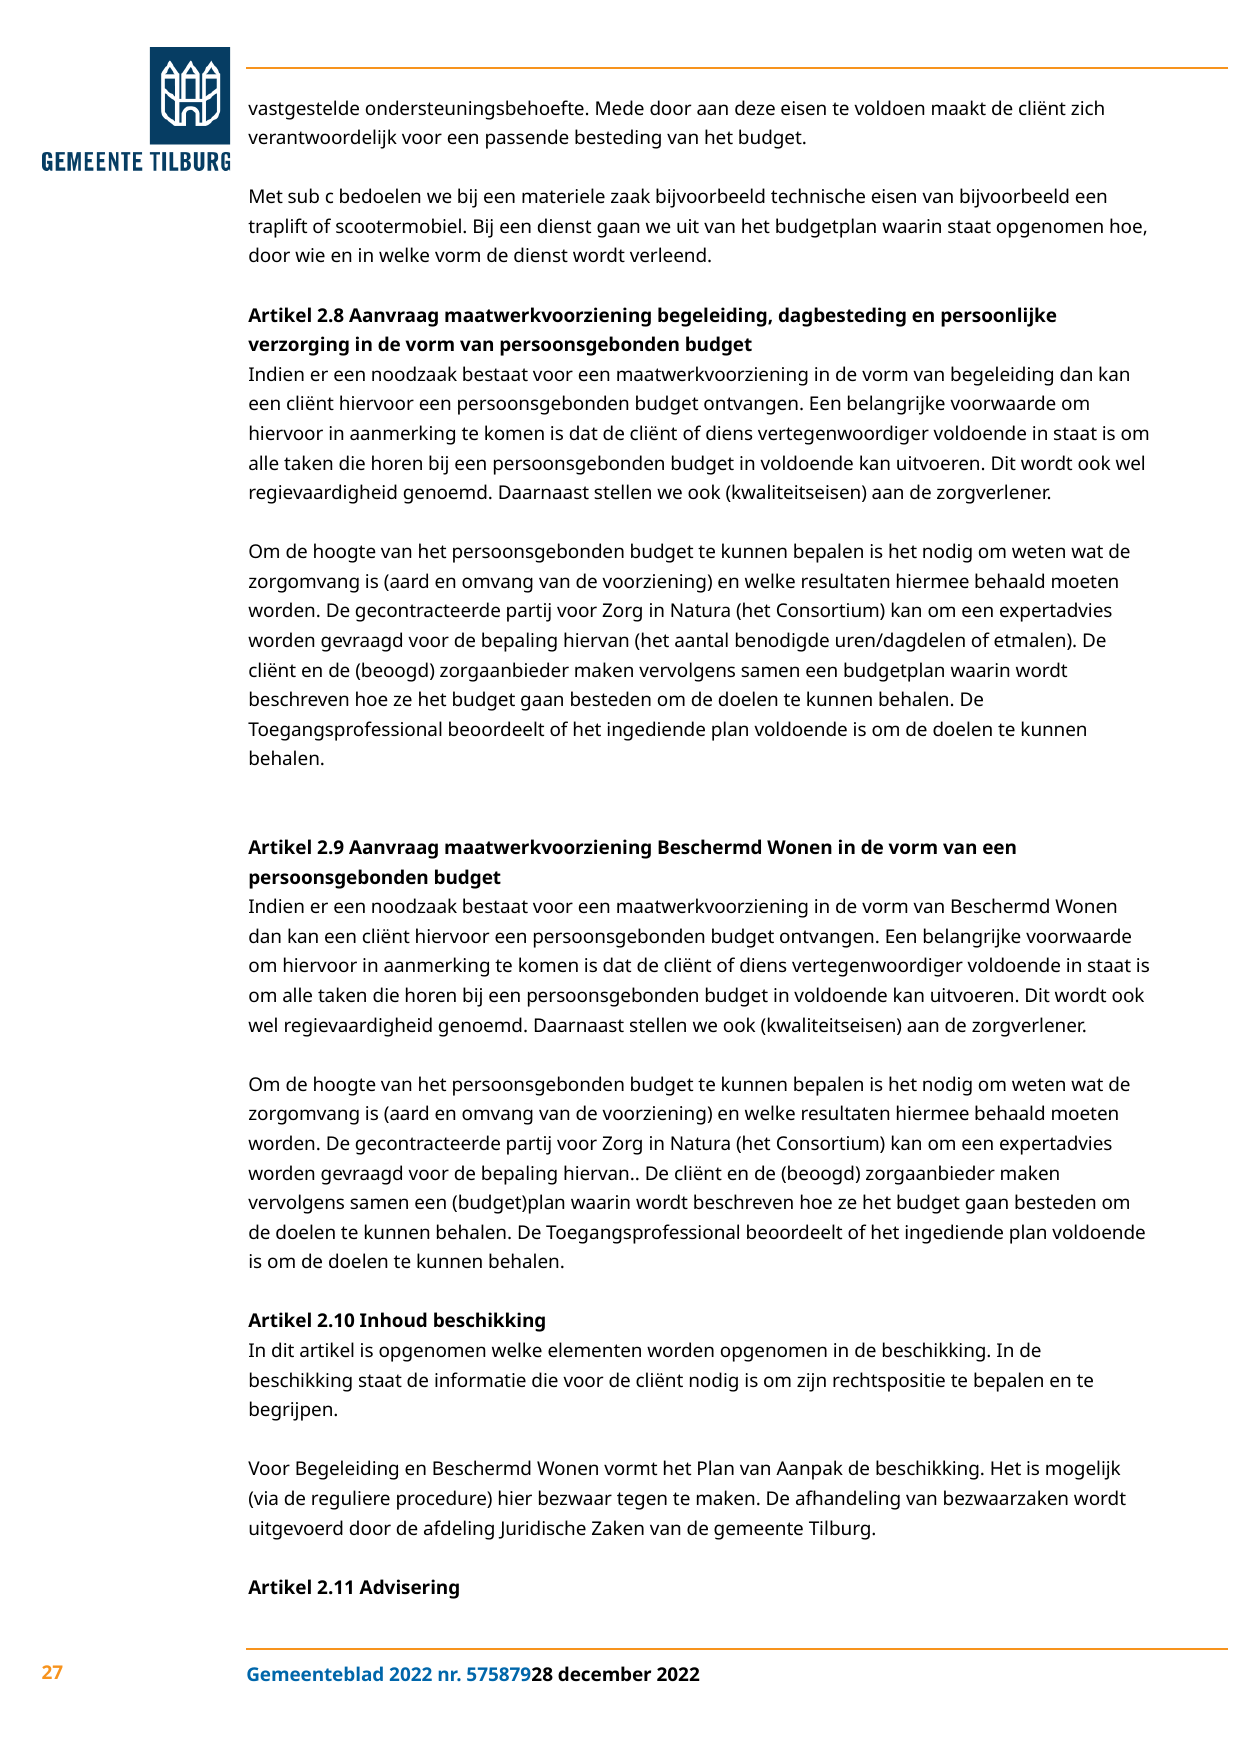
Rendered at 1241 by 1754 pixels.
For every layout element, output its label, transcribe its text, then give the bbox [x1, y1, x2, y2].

text Om de hoogte van het persoonsgebonden budget te kunnen bepalen is het nodig om weten wat de zorgomvang is (aard en omvang van de voorziening) en welke resultaten hiermee behaald moeten worden. De gecontracteerde partij voor Zorg in Natura (het Consortium) kan om een expertadvies worden gevraagd voor de bepaling hiervan (het aantal benodigde uren/dagdelen of etmalen). De cliënt en de (beoogd) zorgaanbieder maken vervolgens samen een budgetplan waarin wordt beschreven hoe ze het budget gaan besteden om de doelen te kunnen behalen. De Toegangsprofessional beoordeelt of het ingediende plan voldoende is om de doelen te kunnen behalen. [248, 538, 1152, 771]
text Artikel 2.10 Inhoud beschikking [248, 1308, 1152, 1333]
text vastgestelde ondersteuningsbehoefte. Mede door aan deze eisen te voldoen maakt de cliënt zich verantwoordelijk voor een passende besteding van het budget. [248, 95, 1152, 150]
text Indien er een noodzaak bestaat voor een maatwerkvoorziening in de vorm van Beschermd Wonen dan kan een cliënt hiervoor een persoonsgebonden budget ontvangen. Een belangrijke voorwaarde om hiervoor in aanmerking te komen is dat de cliënt of diens vertegenwoordiger voldoende in staat is om alle taken die horen bij een persoonsgebonden budget in voldoende kan uitvoeren. Dit wordt ook wel regievaardigheid genoemd. Daarnaast stellen we ook (kwaliteitseisen) aan de zorgverlener. [248, 893, 1152, 1038]
text Artikel 2.9 Aanvraag maatwerkvoorziening Beschermd Wonen in de vorm van een persoonsgebonden budget [248, 834, 1152, 890]
text In dit artikel is opgenomen welke elementen worden opgenomen in de beschikking. In de beschikking staat de informatie die voor de cliënt nodig is om zijn rechtspositie te bepalen en te begrijpen. [248, 1337, 1152, 1422]
text Met sub c bedoelen we bij een materiele zaak bijvoorbeeld technische eisen van bijvoorbeeld een traplift of scootermobiel. Bij een dienst gaan we uit van het budgetplan waarin staat opgenomen hoe, door wie en in welke vorm de dienst wordt verleend. [248, 183, 1152, 268]
text Indien er een noodzaak bestaat voor een maatwerkvoorziening in de vorm van begeleiding dan kan een cliënt hiervoor een persoonsgebonden budget ontvangen. Een belangrijke voorwaarde om hiervoor in aanmerking te komen is dat de cliënt of diens vertegenwoordiger voldoende in staat is om alle taken die horen bij een persoonsgebonden budget in voldoende kan uitvoeren. Dit wordt ook wel regievaardigheid genoemd. Daarnaast stellen we ook (kwaliteitseisen) aan de zorgverlener. [248, 361, 1152, 505]
picture [41, 47, 231, 172]
text Artikel 2.8 Aanvraag maatwerkvoorziening begeleiding, dagbesteding en persoonlijke verzorging in de vorm van persoonsgebonden budget [248, 302, 1152, 357]
text Artikel 2.11 Advisering [248, 1574, 1152, 1600]
text Om de hoogte van het persoonsgebonden budget te kunnen bepalen is het nodig om weten wat de zorgomvang is (aard en omvang van de voorziening) en welke resultaten hiermee behaald moeten worden. De gecontracteerde partij voor Zorg in Natura (het Consortium) kan om een expertadvies worden gevraagd voor de bepaling hiervan.. De cliënt en de (beoogd) zorgaanbieder maken vervolgens samen een (budget)plan waarin wordt beschreven hoe ze het budget gaan besteden om de doelen te kunnen behalen. De Toegangsprofessional beoordeelt of het ingediende plan voldoende is om de doelen te kunnen behalen. [248, 1071, 1152, 1274]
text Voor Begeleiding en Beschermd Wonen vormt het Plan van Aanpak de beschikking. Het is mogelijk (via de reguliere procedure) hier bezwaar tegen te maken. De afhandeling van bezwaarzaken wordt uitgevoerd door de afdeling Juridische Zaken van de gemeente Tilburg. [248, 1456, 1152, 1541]
